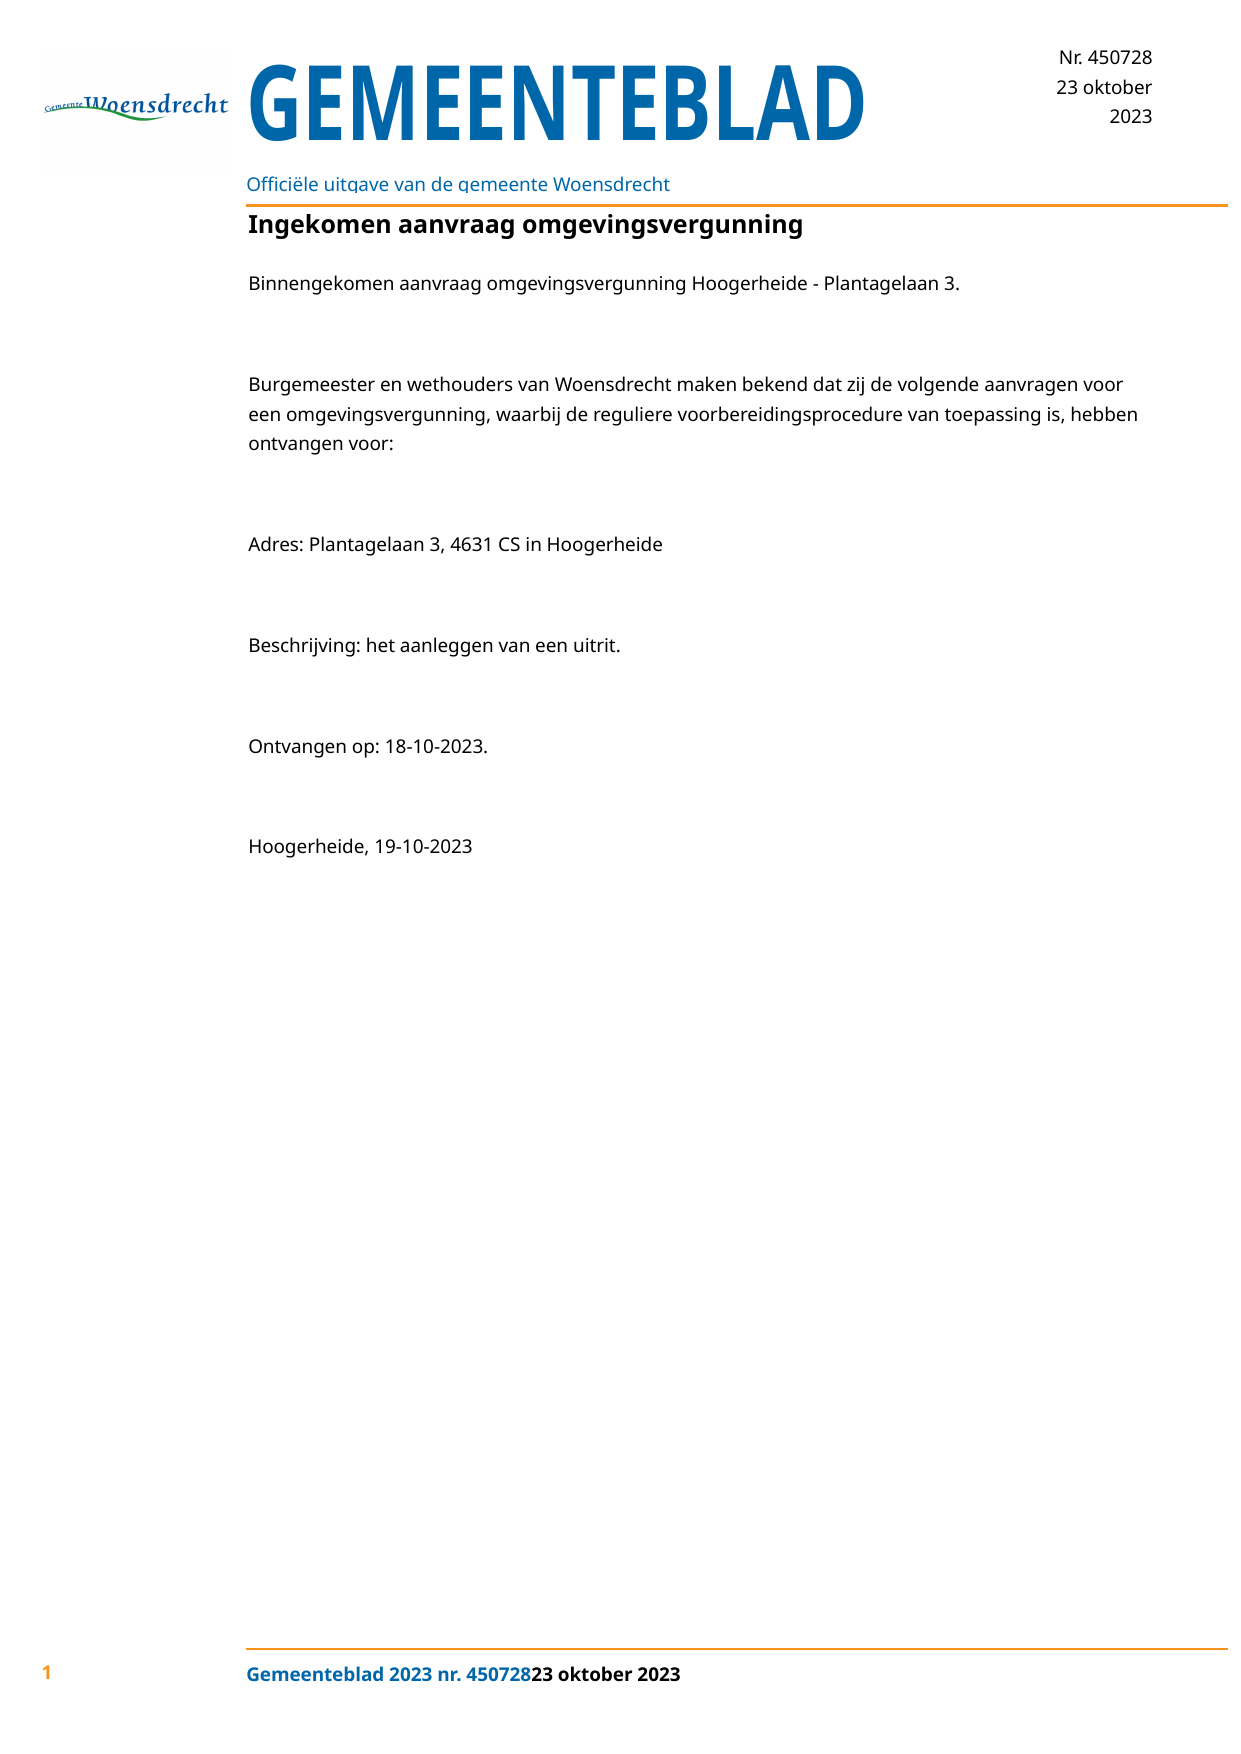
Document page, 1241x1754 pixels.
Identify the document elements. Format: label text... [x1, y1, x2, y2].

text Beschrijving: het aanleggen van een uitrit. [248, 632, 1152, 658]
text Binnengekomen aanvraag omgevingsvergunning Hoogerheide - Plantagelaan 3. [248, 270, 1152, 296]
text Hoogerheide, 19-10-2023 [248, 834, 1152, 859]
text Adres: Plantagelaan 3, 4631 CS in Hoogerheide [248, 531, 1152, 557]
text Ingekomen aanvraag omgevingsvergunning [248, 207, 1152, 241]
text Burgemeester en wethouders van Woensdrecht maken bekend dat zij de volgende aanvragen voor een omgevingsvergunning, waarbij de reguliere voorbereidingsprocedure van toepassing is, hebben ontvangen voor: [248, 371, 1152, 456]
text Ontvangen op: 18-10-2023. [248, 733, 1152, 758]
picture [41, 47, 231, 172]
